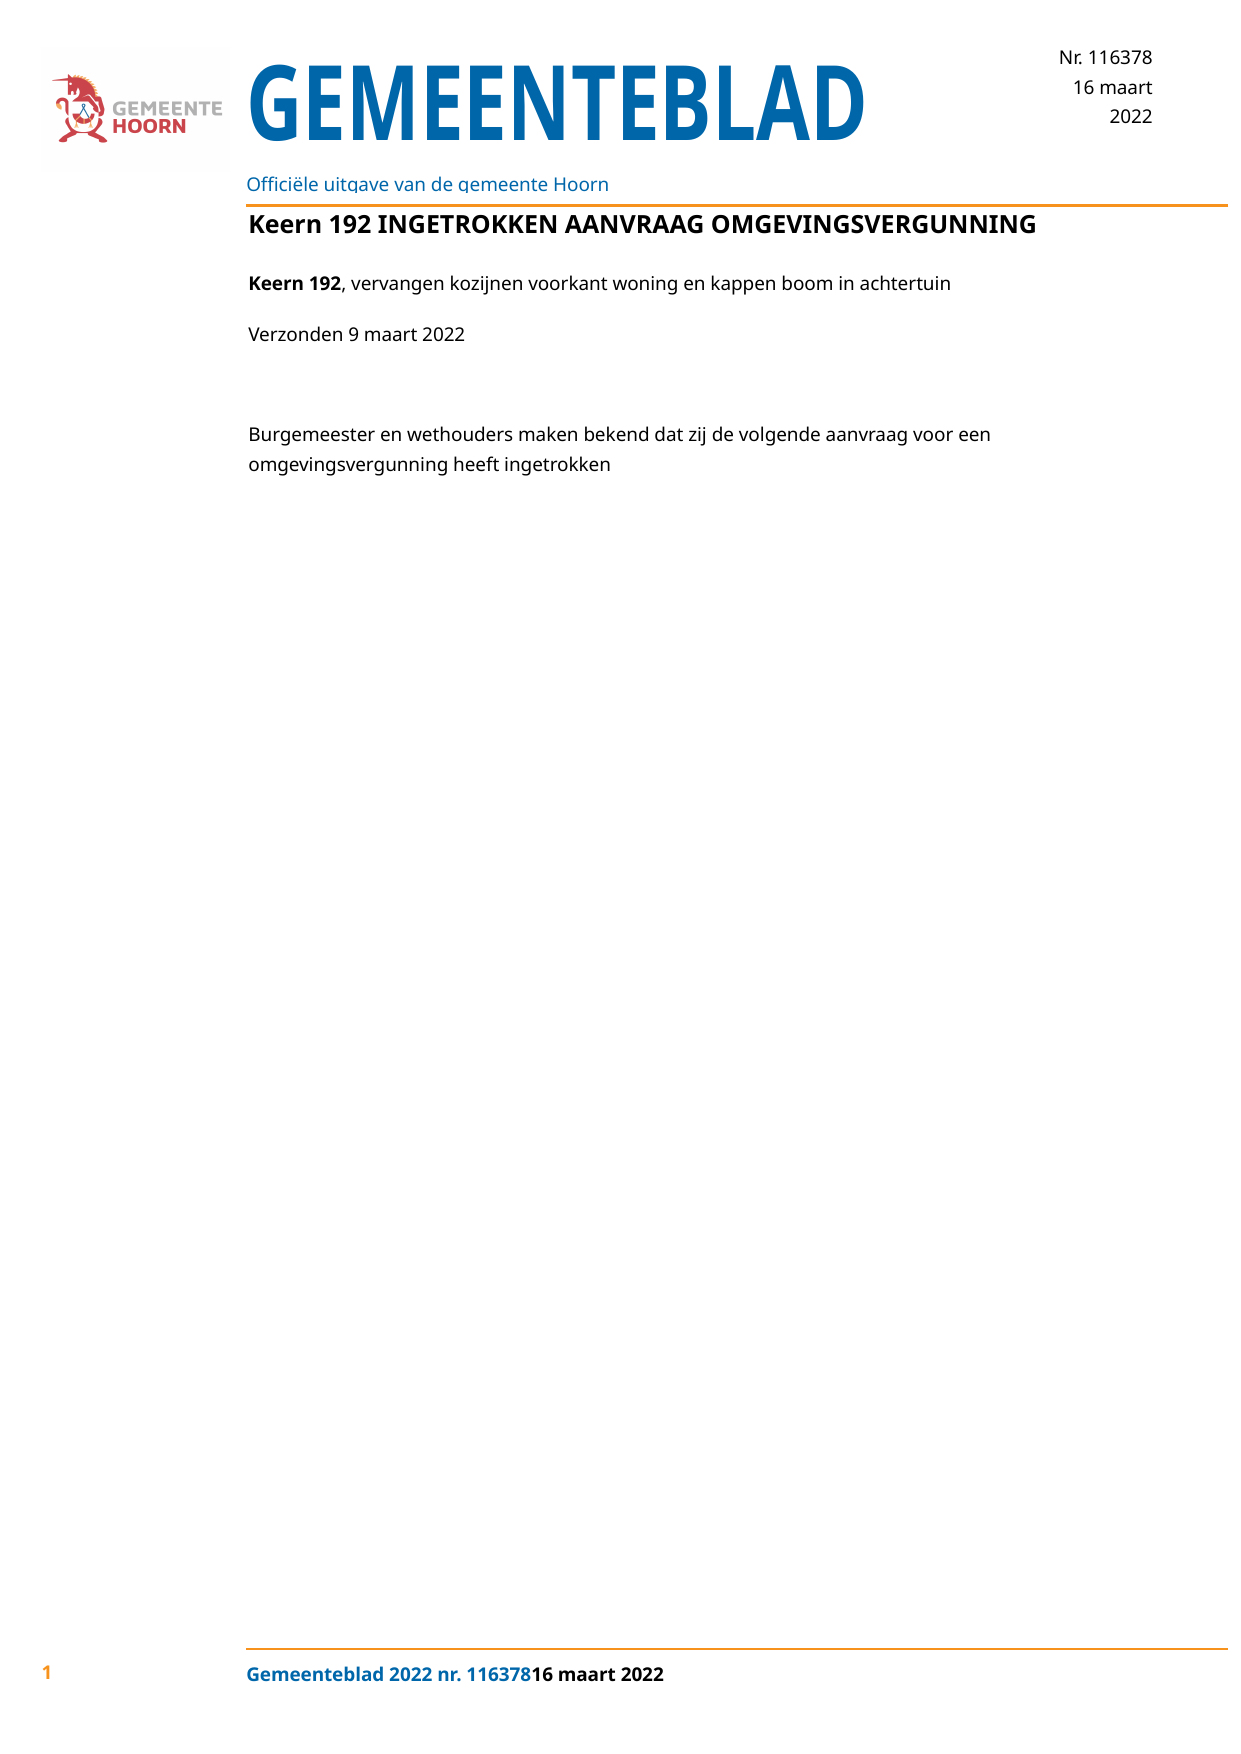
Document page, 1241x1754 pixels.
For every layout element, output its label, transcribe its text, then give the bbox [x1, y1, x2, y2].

picture [41, 47, 231, 172]
text Keern 192 INGETROKKEN AANVRAAG OMGEVINGSVERGUNNING [248, 207, 1152, 241]
text Burgemeester en wethouders maken bekend dat zij de volgende aanvraag voor een omgevingsvergunning heeft ingetrokken [248, 422, 1152, 477]
text Keern 192, vervangen kozijnen voorkant woning en kappen boom in achtertuin [248, 270, 1152, 296]
text Verzonden 9 maart 2022 [248, 321, 1152, 346]
